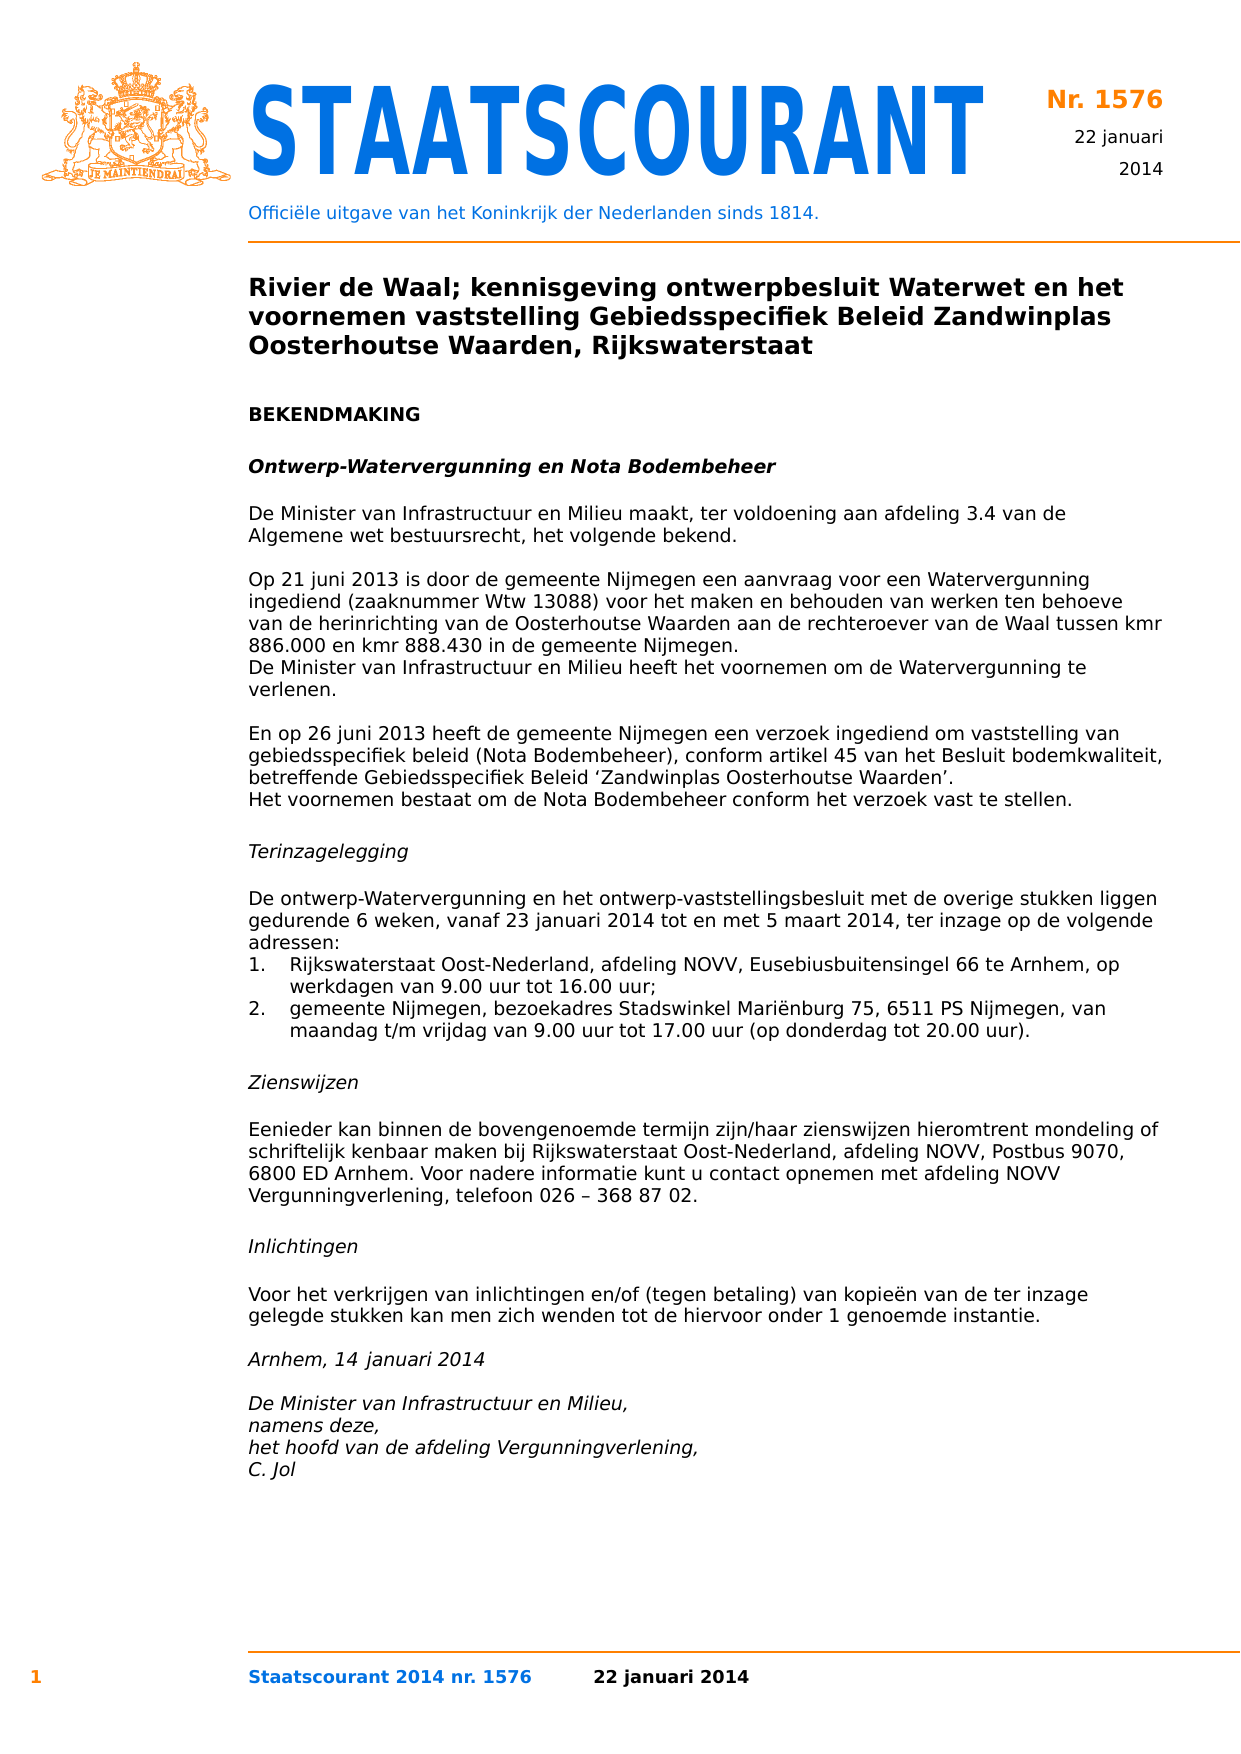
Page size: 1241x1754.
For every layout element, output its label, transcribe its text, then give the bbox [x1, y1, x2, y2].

table_cell Officiële uitgave van het Koninkrijk der Nederlanden sinds 1814. [248, 203, 1240, 241]
table_header Nr. 1576 [998, 62, 1240, 121]
text De Minister van Infrastructuur en Milieu, namens deze, het hoofd van de afdeling Vergunningverlening, C. Jol [248, 1393, 1163, 1481]
picture [41, 62, 231, 186]
subtitle Ontwerp-Watervergunning en Nota Bodembeheer [248, 456, 1163, 478]
table_header [25, 62, 248, 241]
subtitle Terinzagelegging [248, 841, 1163, 863]
table_header STAATSCOURANT [248, 62, 998, 203]
table_cell 2014 [998, 153, 1240, 203]
text 2. gemeente Nijmegen, bezoekadres Stadswinkel Mariënburg 75, 6511 PS Nijmegen, van maandag t/m vrijdag van 9.00 uur tot 17.00 uur (op donderdag tot 20.00 uur). [248, 998, 1163, 1042]
text Het voornemen bestaat om de Nota Bodembeheer conform het verzoek vast te stellen. [248, 789, 1163, 811]
table_cell 22 januari [998, 121, 1240, 153]
text En op 26 juni 2013 heeft de gemeente Nijmegen een verzoek ingediend om vaststelling van gebiedsspecifiek beleid (Nota Bodembeheer), conform artikel 45 van het Besluit bodemkwaliteit, betreffende Gebiedsspecifiek Beleid ‘Zandwinplas Oosterhoutse Waarden’. [248, 723, 1163, 789]
text 1. Rijkswaterstaat Oost-Nederland, afdeling NOVV, Eusebiusbuitensingel 66 te Arnhem, op werkdagen van 9.00 uur tot 16.00 uur; [248, 954, 1163, 998]
subtitle Inlichtingen [248, 1236, 1163, 1258]
text Eenieder kan binnen de bovengenoemde termijn zijn/haar zienswijzen hieromtrent mondeling of schriftelijk kenbaar maken bij Rijkswaterstaat Oost-Nederland, afdeling NOVV, Postbus 9070, 6800 ED Arnhem. Voor nadere informatie kunt u contact opnemen met afdeling NOVV Vergunningverlening, telefoon 026 – 368 87 02. [248, 1118, 1163, 1206]
text De Minister van Infrastructuur en Milieu heeft het voornemen om de Watervergunning te verlenen. [248, 657, 1163, 701]
text Arnhem, 14 januari 2014 [248, 1349, 1163, 1371]
text De Minister van Infrastructuur en Milieu maakt, ter voldoening aan afdeling 3.4 van de Algemene wet bestuursrecht, het volgende bekend. [248, 503, 1163, 547]
subtitle Zienswijzen [248, 1072, 1163, 1093]
text Op 21 juni 2013 is door de gemeente Nijmegen een aanvraag voor een Watervergunning ingediend (zaaknummer Wtw 13088) voor het maken en behouden van werken ten behoeve van de herinrichting van de Oosterhoutse Waarden aan de rechteroever van de Waal tussen kmr 886.000 en kmr 888.430 in de gemeente Nijmegen. [248, 569, 1163, 657]
text De ontwerp-Watervergunning en het ontwerp-vaststellingsbesluit met de overige stukken liggen gedurende 6 weken, vanaf 23 januari 2014 tot en met 5 maart 2014, ter inzage op de volgende adressen: [248, 888, 1163, 954]
subtitle BEKENDMAKING [248, 404, 1163, 426]
text Voor het verkrijgen van inlichtingen en/of (tegen betaling) van kopieën van de ter inzage gelegde stukken kan men zich wenden tot de hiervoor onder 1 genoemde instantie. [248, 1283, 1163, 1327]
subtitle Rivier de Waal; kennisgeving ontwerpbesluit Waterwet en het voornemen vaststelling Gebiedsspecifiek Beleid Zandwinplas Oosterhoutse Waarden, Rijkswaterstaat [248, 273, 1163, 361]
